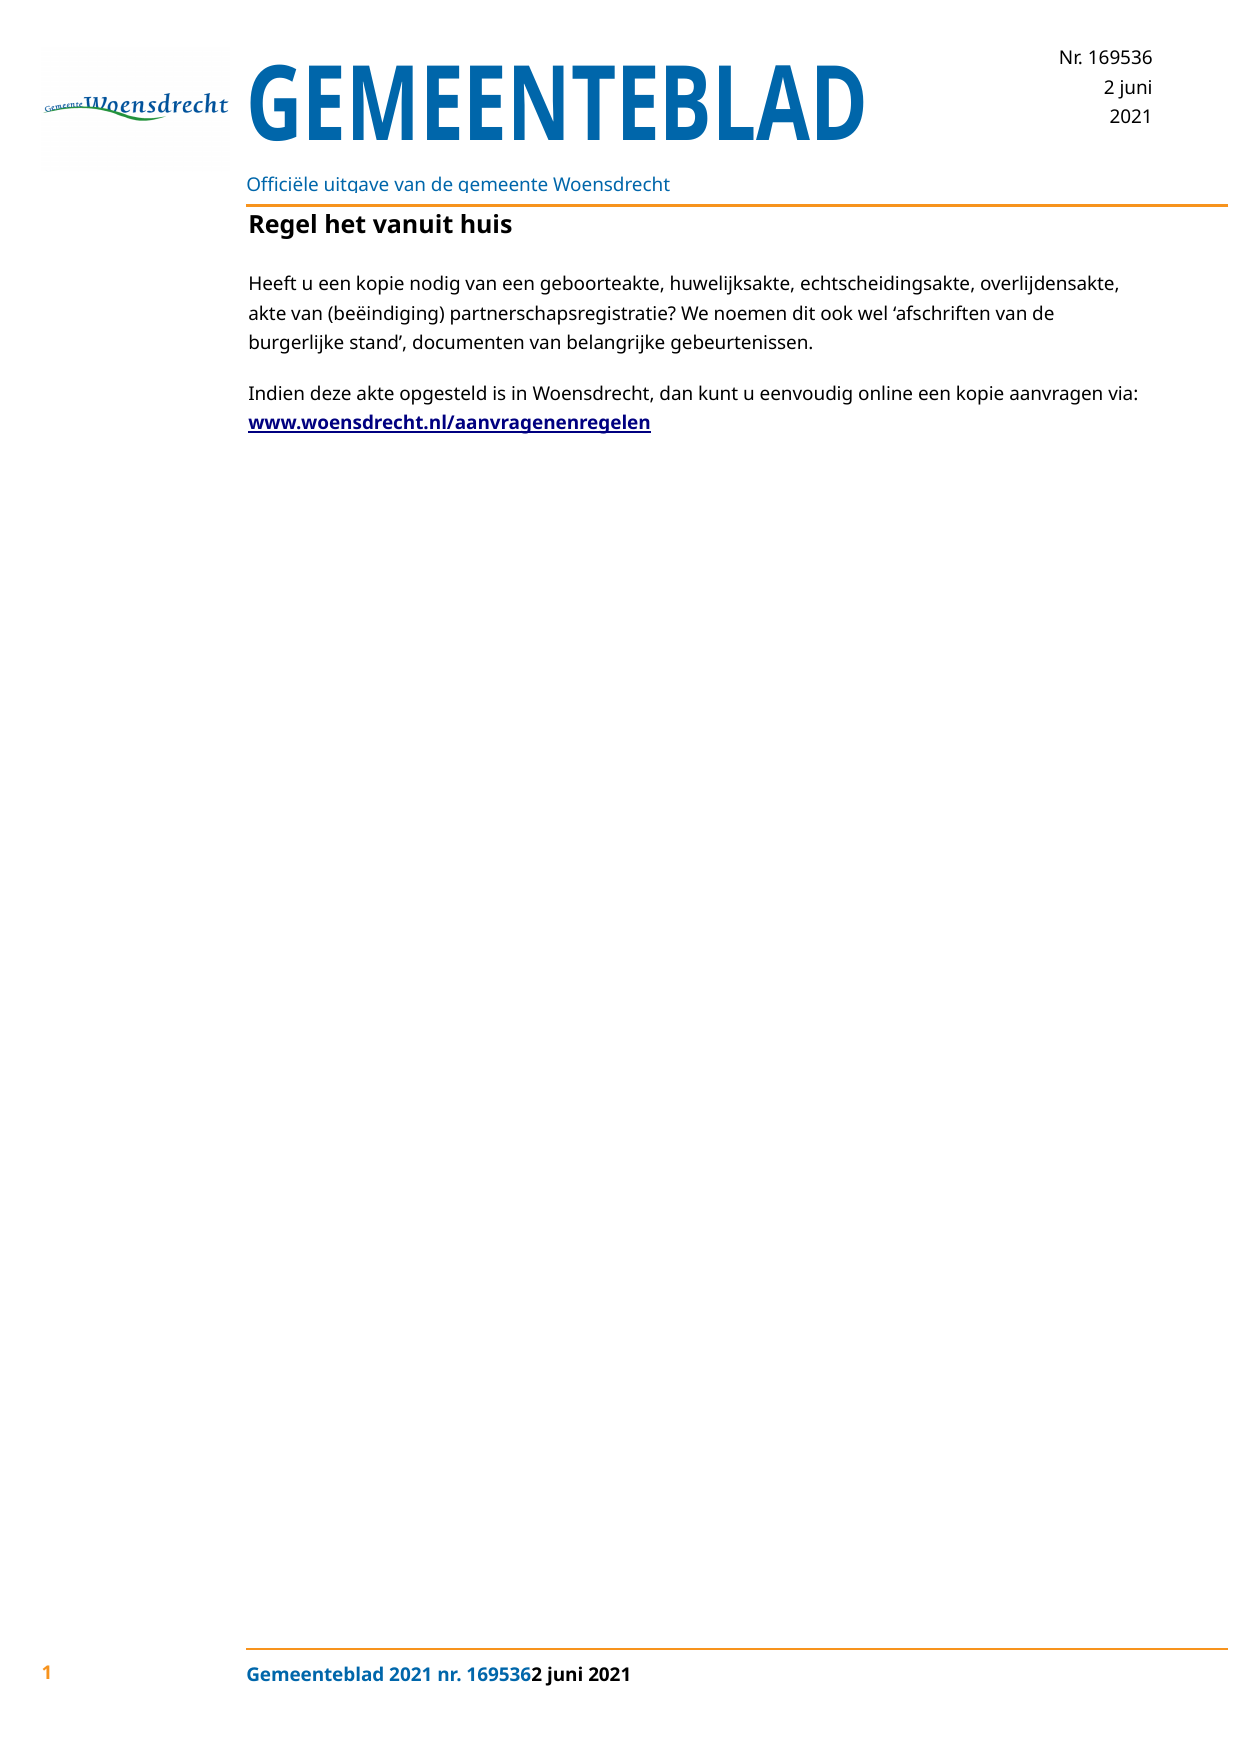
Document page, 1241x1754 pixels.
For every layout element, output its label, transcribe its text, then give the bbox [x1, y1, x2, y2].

picture [41, 47, 231, 172]
text Regel het vanuit huis [248, 207, 1152, 241]
text Indien deze akte opgesteld is in Woensdrecht, dan kunt u eenvoudig online een kopie aanvragen via: www.woensdrecht.nl/aanvragenenregelen [248, 380, 1152, 435]
text Heeft u een kopie nodig van een geboorteakte, huwelijksakte, echtscheidingsakte, overlijdensakte, akte van (beëindiging) partnerschapsregistratie? We noemen dit ook wel ‘afschriften van de burgerlijke stand’, documenten van belangrijke gebeurtenissen. [248, 270, 1152, 355]
